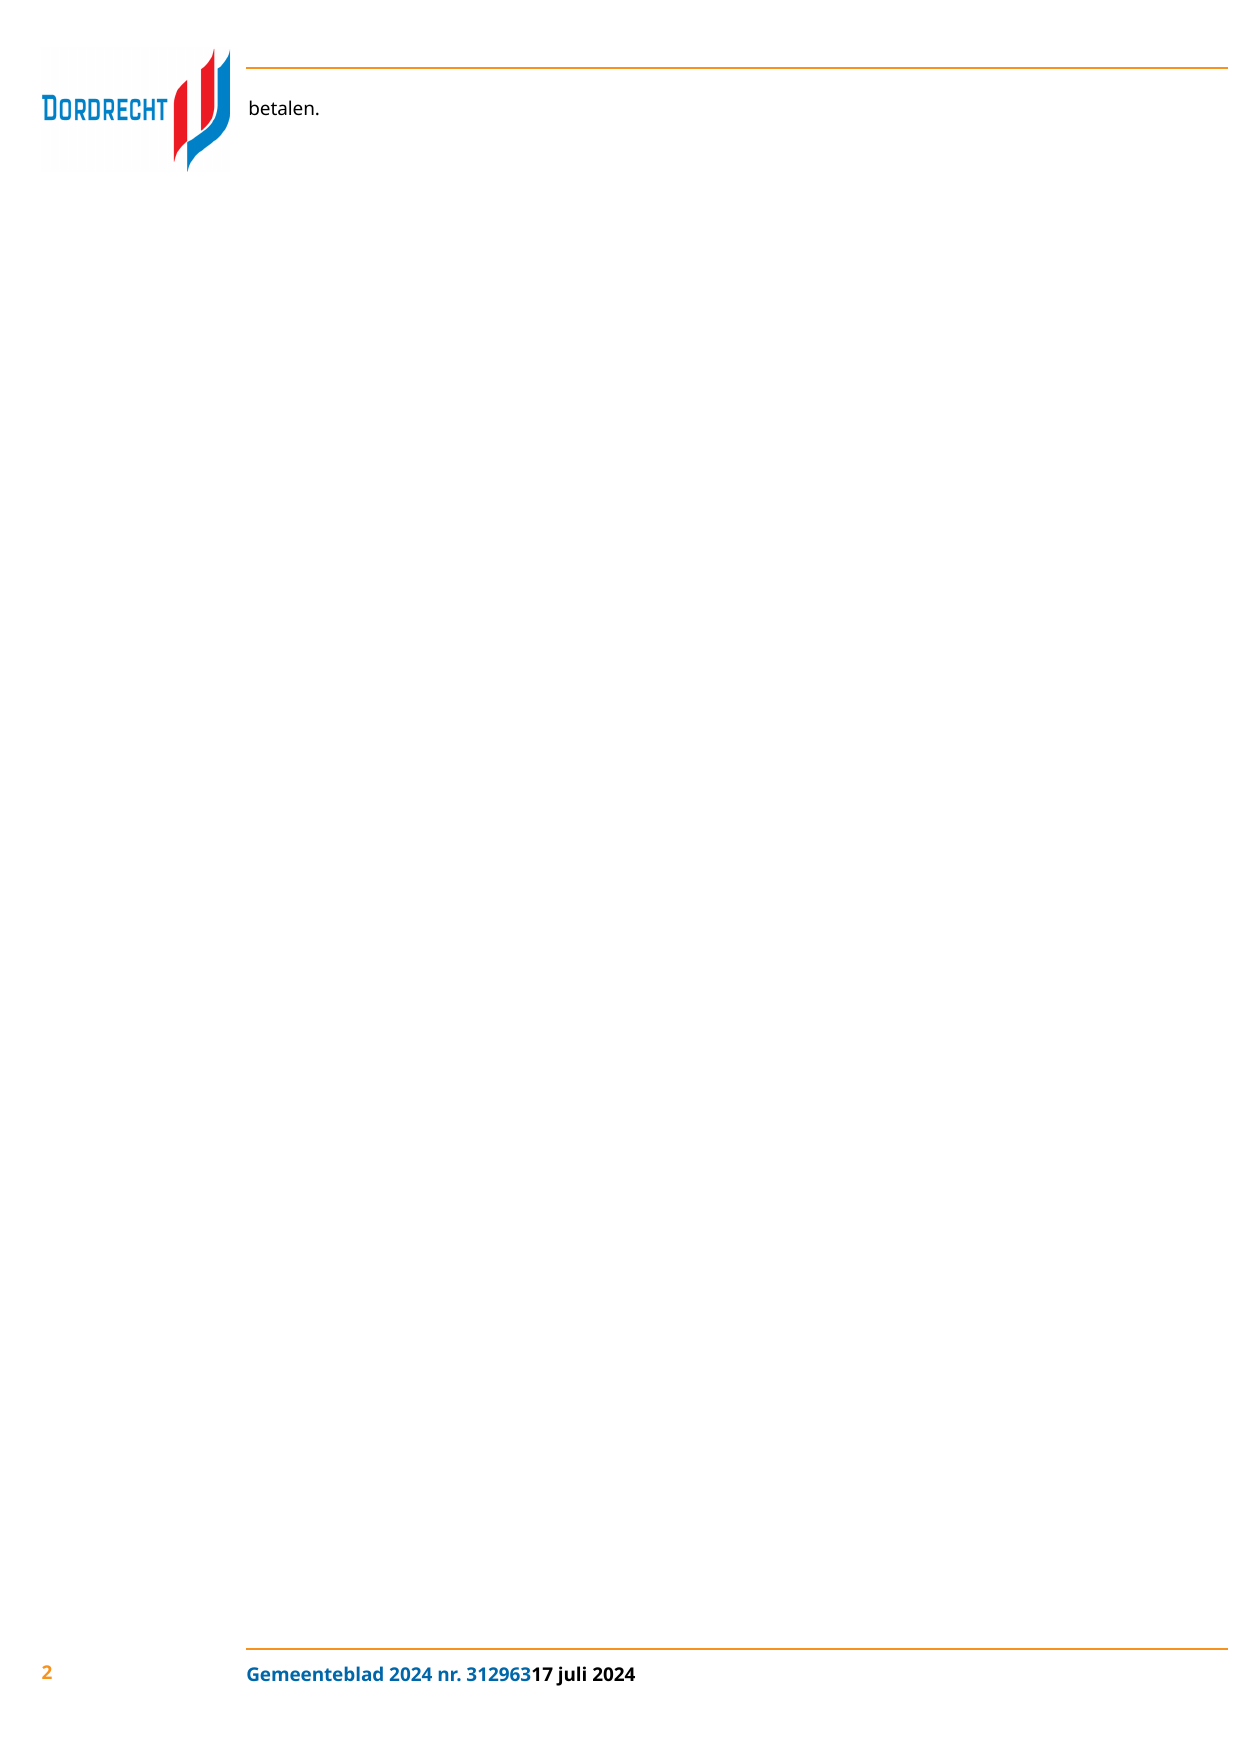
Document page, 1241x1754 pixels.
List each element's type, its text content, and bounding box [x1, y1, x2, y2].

text betalen. [248, 95, 1152, 121]
picture [41, 47, 231, 172]
